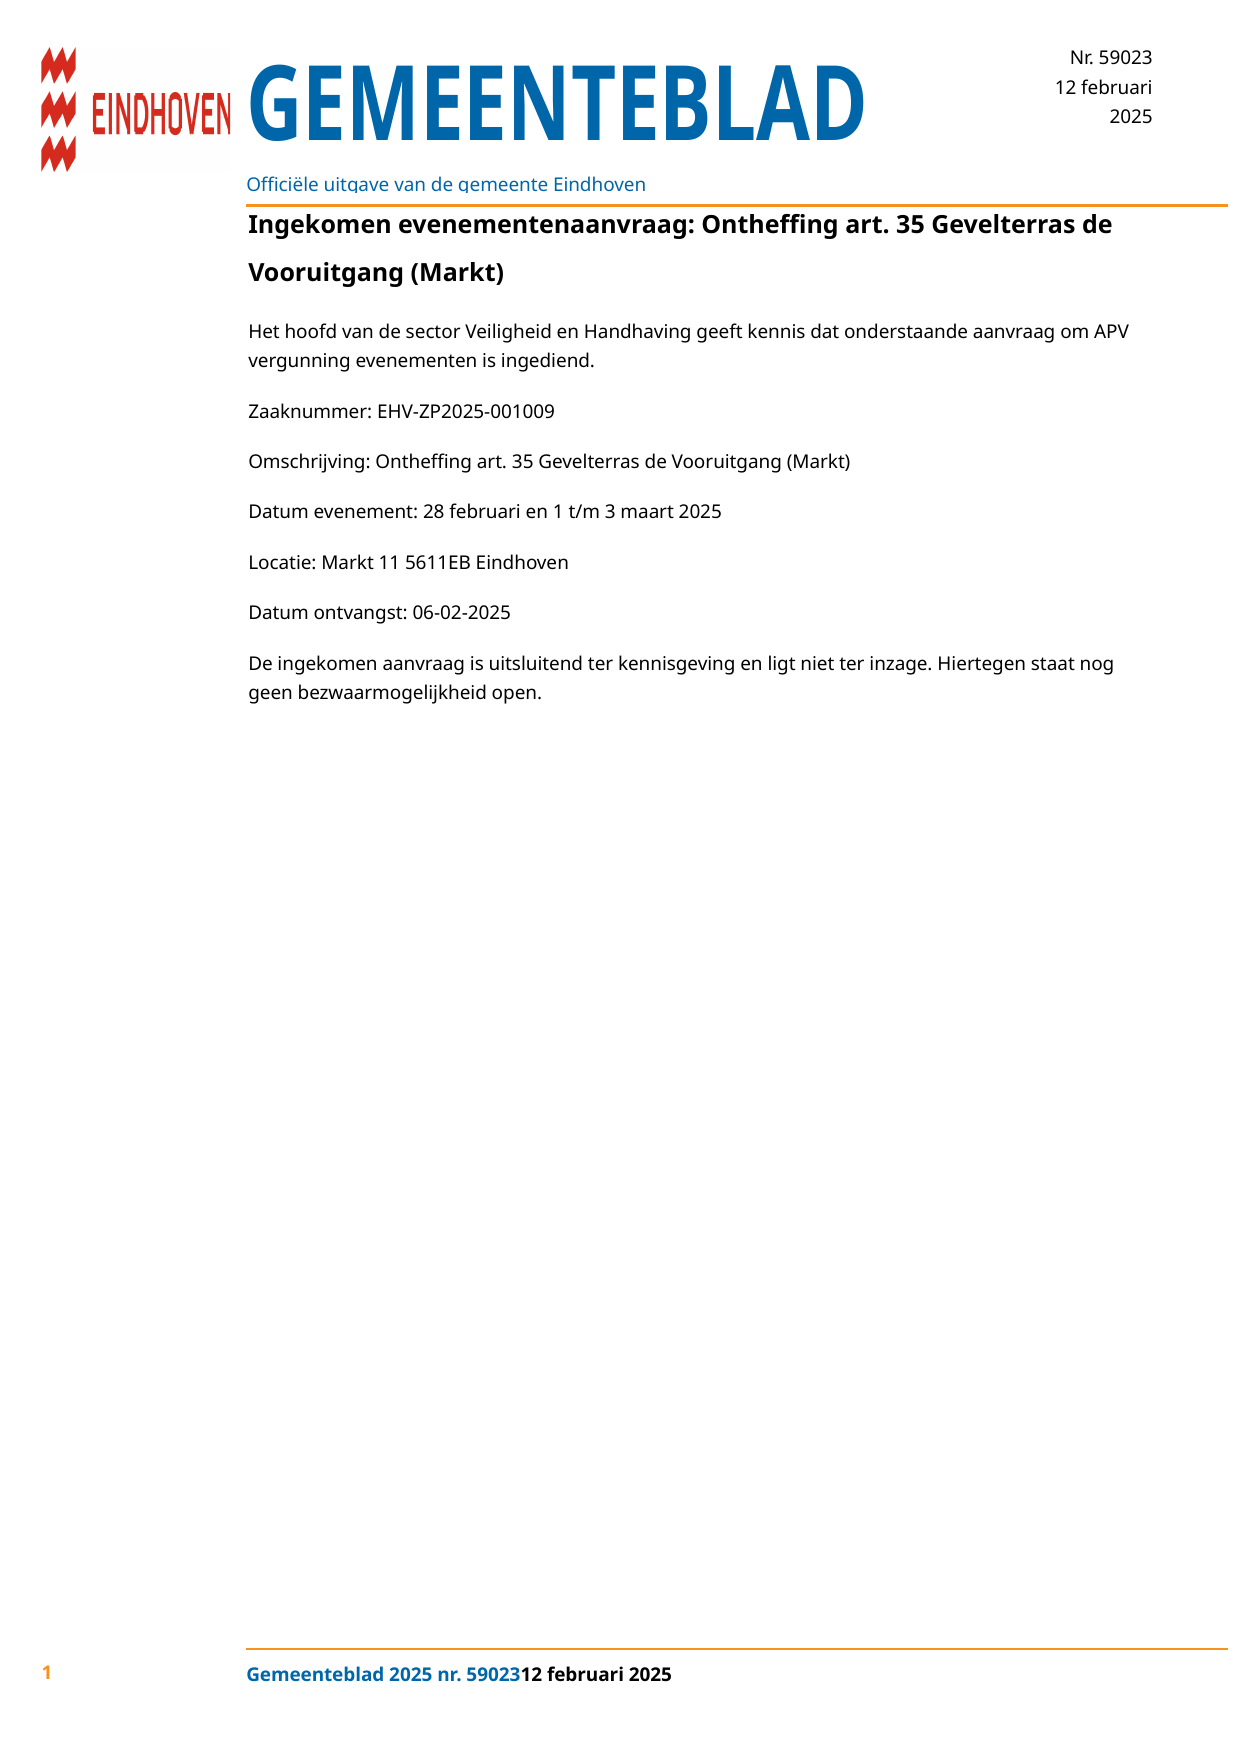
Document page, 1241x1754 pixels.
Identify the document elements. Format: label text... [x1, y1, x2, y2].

text Het hoofd van de sector Veiligheid en Handhaving geeft kennis dat onderstaande aanvraag om APV vergunning evenementen is ingediend. [248, 318, 1152, 373]
text Ingekomen evenementenaanvraag: Ontheffing art. 35 Gevelterras de Vooruitgang (Markt) [248, 207, 1152, 288]
text Datum ontvangst: 06-02-2025 [248, 599, 1152, 625]
text Omschrijving: Ontheffing art. 35 Gevelterras de Vooruitgang (Markt) [248, 448, 1152, 474]
text Zaaknummer: EHV-ZP2025-001009 [248, 398, 1152, 424]
text Locatie: Markt 11 5611EB Eindhoven [248, 549, 1152, 575]
picture [41, 47, 231, 172]
text Datum evenement: 28 februari en 1 t/m 3 maart 2025 [248, 499, 1152, 524]
text De ingekomen aanvraag is uitsluitend ter kennisgeving en ligt niet ter inzage. Hiertegen staat nog geen bezwaarmogelijkheid open. [248, 650, 1152, 705]
